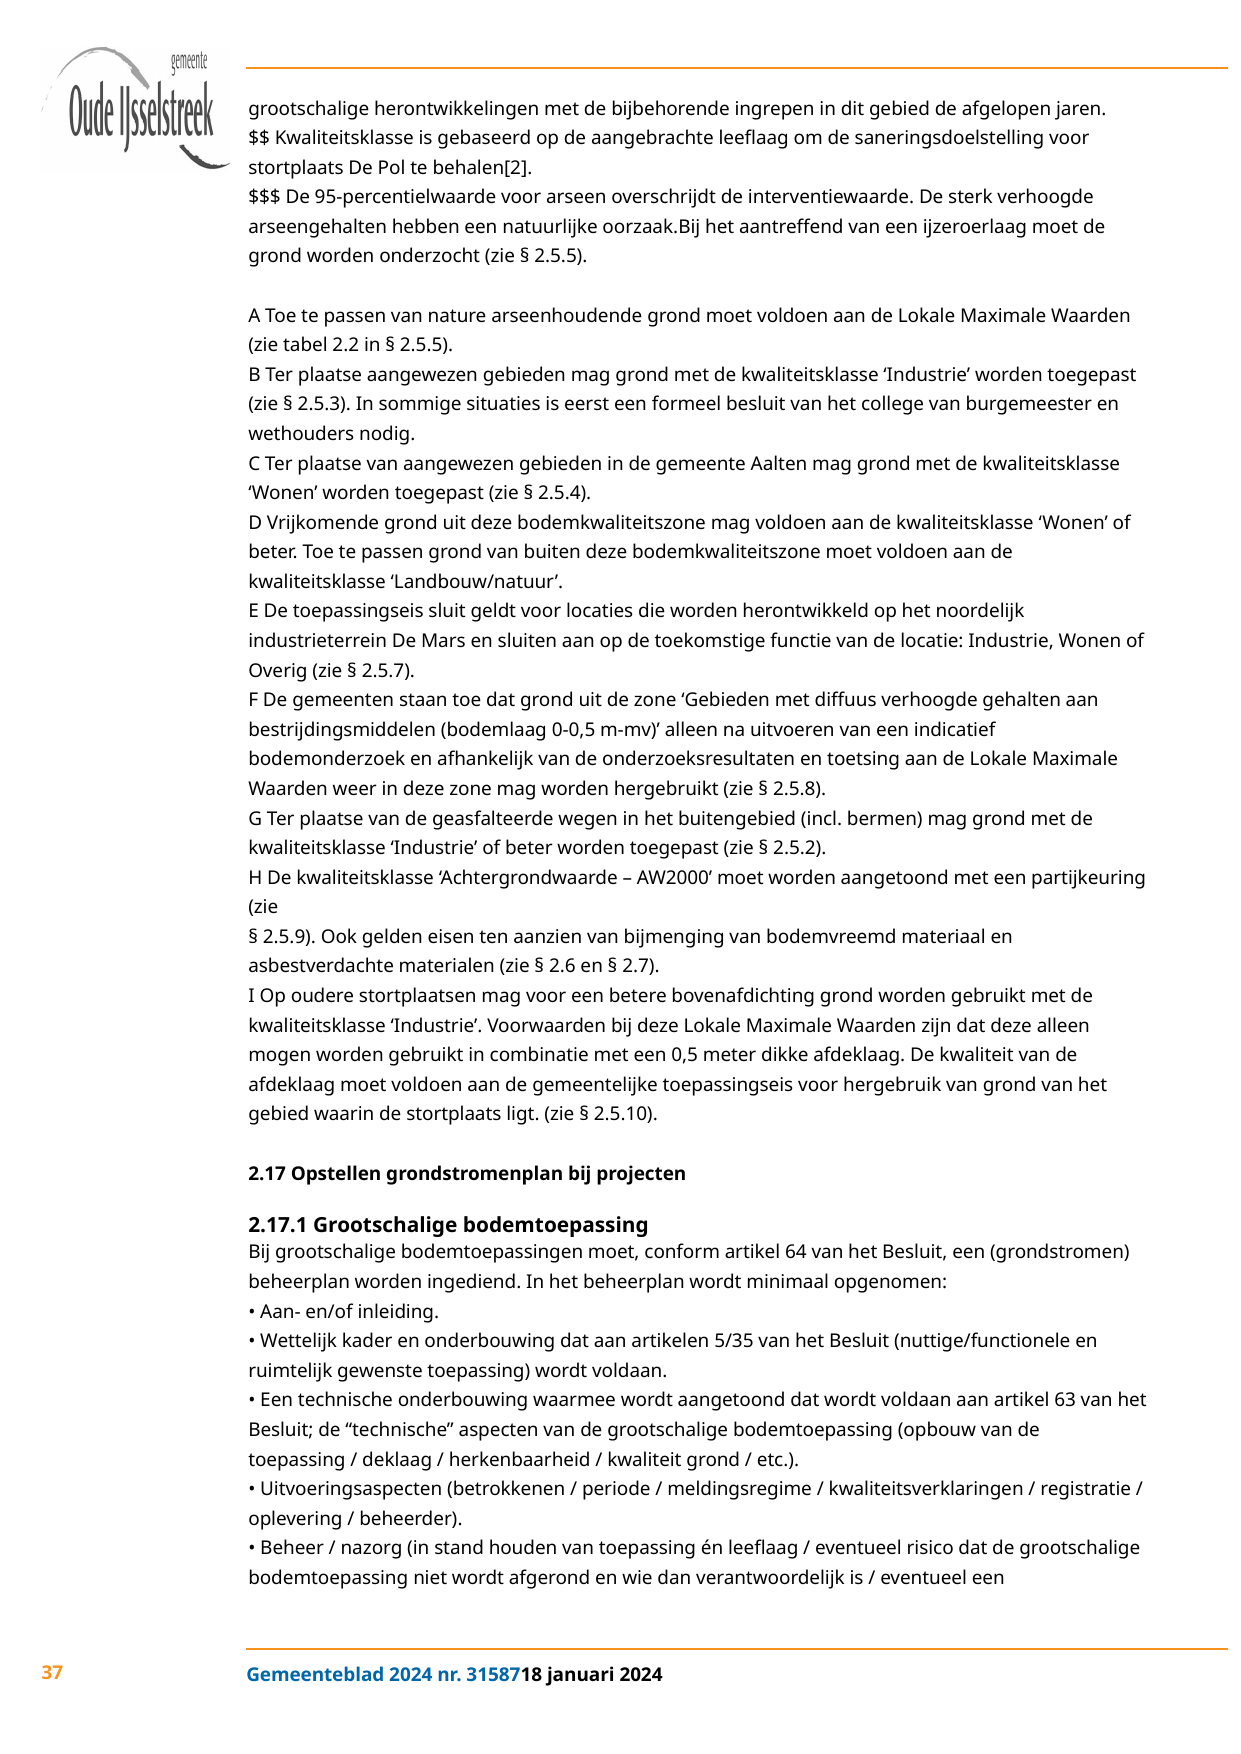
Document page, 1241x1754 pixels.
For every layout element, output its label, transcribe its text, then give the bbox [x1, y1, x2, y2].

text • Aan- en/of inleiding. [248, 1298, 1152, 1323]
text Bij grootschalige bodemtoepassingen moet, conform artikel 64 van het Besluit, een (grondstromen) beheerplan worden ingediend. In het beheerplan wordt minimaal opgenomen: [248, 1239, 1152, 1294]
text F De gemeenten staan toe dat grond uit de zone ‘Gebieden met diffuus verhoogde gehalten aan bestrijdingsmiddelen (bodemlaag 0-0,5 m-mv)’ alleen na uitvoeren van een indicatief bodemonderzoek en afhankelijk van de onderzoeksresultaten en toetsing aan de Lokale Maximale Waarden weer in deze zone mag worden hergebruikt (zie § 2.5.8). [248, 686, 1152, 801]
text H De kwaliteitsklasse ‘Achtergrondwaarde – AW2000’ moet worden aangetoond met een partijkeuring (zie [248, 864, 1152, 919]
text • Beheer / nazorg (in stand houden van toepassing én leeflaag / eventueel risico dat de grootschalige bodemtoepassing niet wordt afgerond en wie dan verantwoordelijk is / eventueel een [248, 1534, 1152, 1590]
text $$ Kwaliteitsklasse is gebaseerd op de aangebrachte leeflaag om de saneringsdoelstelling voor stortplaats De Pol te behalen[2]. [248, 124, 1152, 180]
text • Wettelijk kader en onderbouwing dat aan artikelen 5/35 van het Besluit (nuttige/functionele en ruimtelijk gewenste toepassing) wordt voldaan. [248, 1327, 1152, 1383]
text D Vrijkomende grond uit deze bodemkwaliteitszone mag voldoen aan de kwaliteitsklasse ‘Wonen’ of beter. Toe te passen grond van buiten deze bodemkwaliteitszone moet voldoen aan de kwaliteitsklasse ‘Landbouw/natuur’. [248, 509, 1152, 594]
text • Uitvoeringsaspecten (betrokkenen / periode / meldingsregime / kwaliteitsverklaringen / registratie / oplevering / beheerder). [248, 1475, 1152, 1531]
text B Ter plaatse aangewezen gebieden mag grond met de kwaliteitsklasse ‘Industrie’ worden toegepast (zie § 2.5.3). In sommige situaties is eerst een formeel besluit van het college van burgemeester en wethouders nodig. [248, 361, 1152, 446]
text I Op oudere stortplaatsen mag voor een betere bovenafdichting grond worden gebruikt met de kwaliteitsklasse ‘Industrie’. Voorwaarden bij deze Lokale Maximale Waarden zijn dat deze alleen mogen worden gebruikt in combinatie met een 0,5 meter dikke afdeklaag. De kwaliteit van de afdeklaag moet voldoen aan de gemeentelijke toepassingseis voor hergebruik van grond van het gebied waarin de stortplaats ligt. (zie § 2.5.10). [248, 982, 1152, 1126]
text C Ter plaatse van aangewezen gebieden in de gemeente Aalten mag grond met de kwaliteitsklasse ‘Wonen’ worden toegepast (zie § 2.5.4). [248, 450, 1152, 505]
text • Een technische onderbouwing waarmee wordt aangetoond dat wordt voldaan aan artikel 63 van het Besluit; de “technische” aspecten van de grootschalige bodemtoepassing (opbouw van de toepassing / deklaag / herkenbaarheid / kwaliteit grond / etc.). [248, 1387, 1152, 1471]
text 2.17 Opstellen grondstromenplan bij projecten [248, 1160, 1152, 1186]
text A Toe te passen van nature arseenhoudende grond moet voldoen aan de Lokale Maximale Waarden (zie tabel 2.2 in § 2.5.5). [248, 302, 1152, 357]
text E De toepassingseis sluit geldt voor locaties die worden herontwikkeld op het noordelijk industrieterrein De Mars en sluiten aan op de toekomstige functie van de locatie: Industrie, Wonen of Overig (zie § 2.5.7). [248, 598, 1152, 683]
picture [41, 47, 231, 172]
text § 2.5.9). Ook gelden eisen ten aanzien van bijmenging van bodemvreemd materiaal en asbestverdachte materialen (zie § 2.6 en § 2.7). [248, 923, 1152, 978]
text 2.17.1 Grootschalige bodemtoepassing [248, 1210, 1152, 1239]
text grootschalige herontwikkelingen met de bijbehorende ingrepen in dit gebied de afgelopen jaren. [248, 95, 1152, 121]
text G Ter plaatse van de geasfalteerde wegen in het buitengebied (incl. bermen) mag grond met de kwaliteitsklasse ‘Industrie’ of beter worden toegepast (zie § 2.5.2). [248, 805, 1152, 860]
text $$$ De 95-percentielwaarde voor arseen overschrijdt de interventiewaarde. De sterk verhoogde arseengehalten hebben een natuurlijke oorzaak.Bij het aantreffend van een ijzeroerlaag moet de grond worden onderzocht (zie § 2.5.5). [248, 183, 1152, 268]
